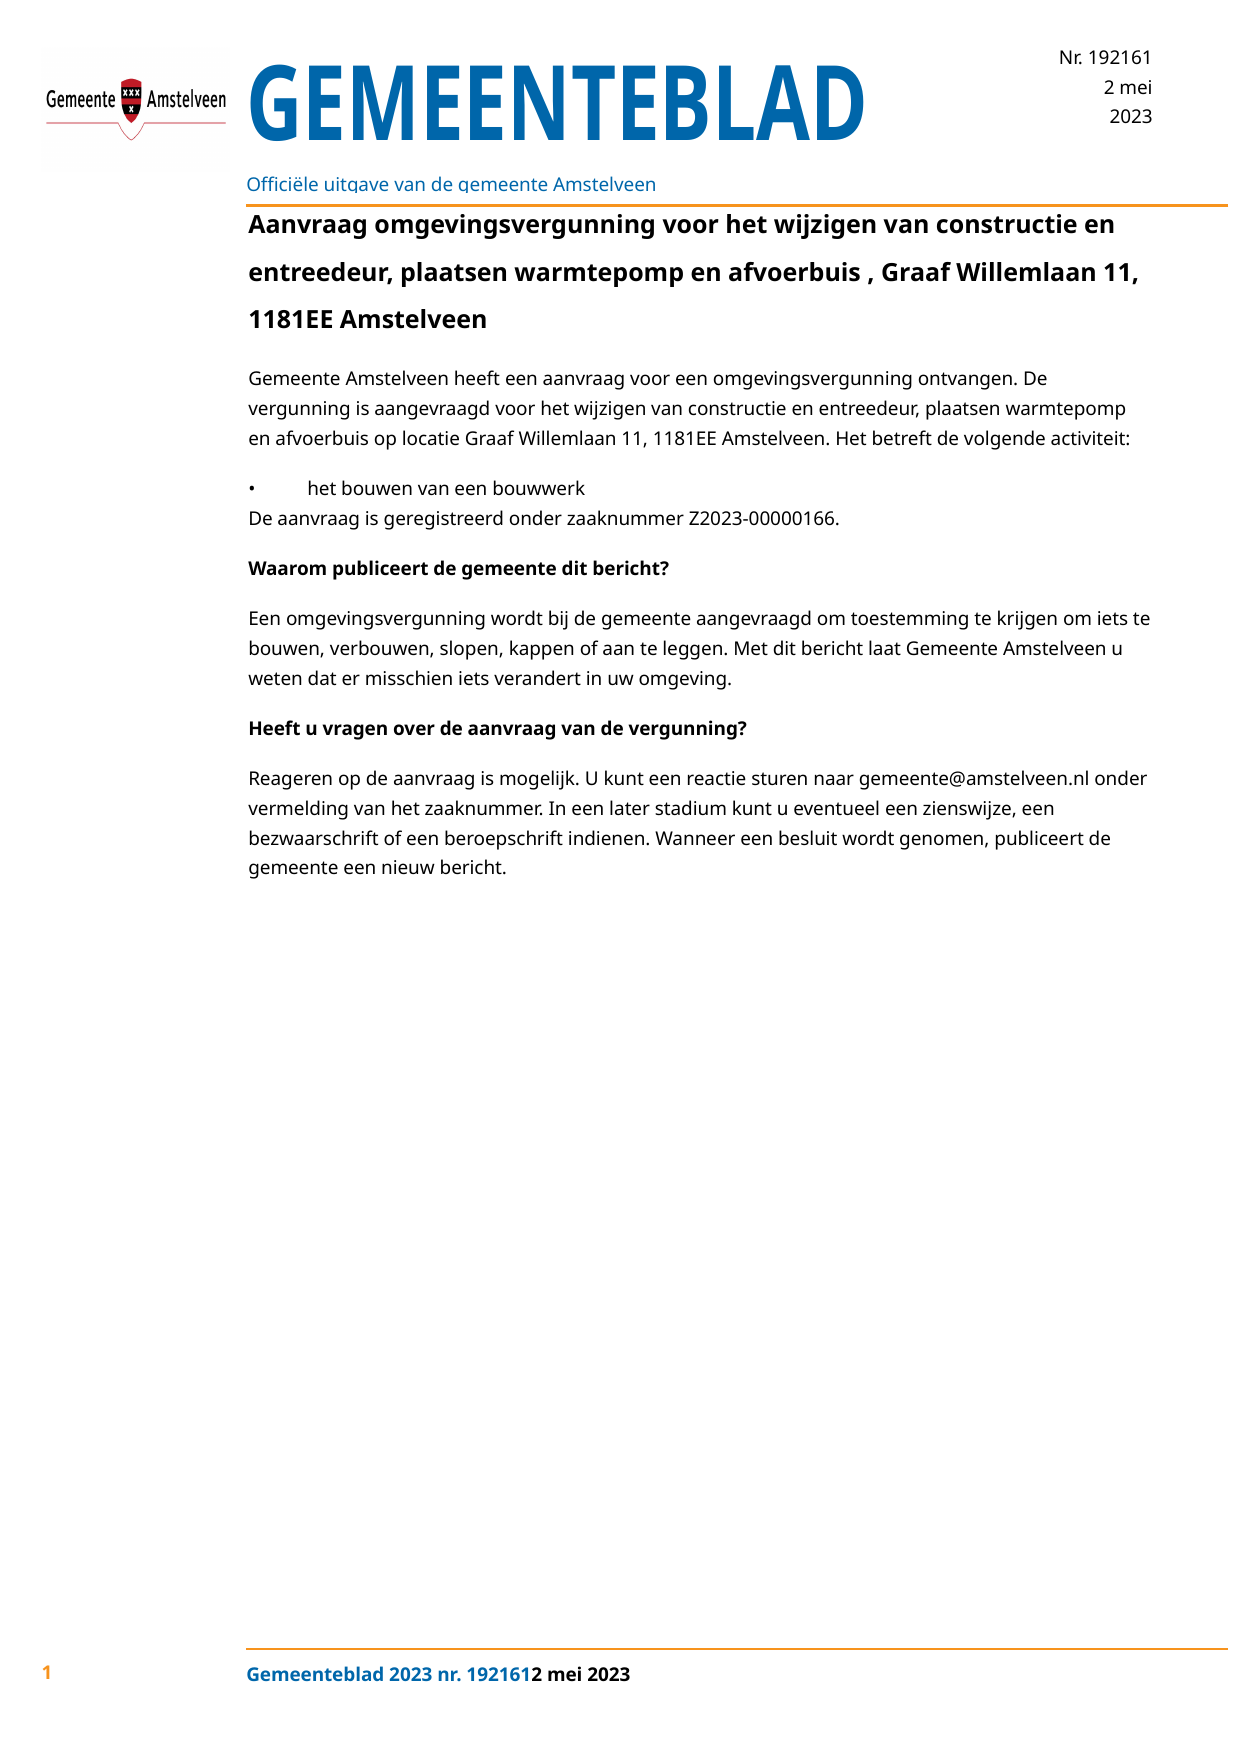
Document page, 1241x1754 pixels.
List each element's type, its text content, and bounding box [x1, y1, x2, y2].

text Een omgevingsvergunning wordt bij de gemeente aangevraagd om toestemming te krijgen om iets te bouwen, verbouwen, slopen, kappen of aan te leggen. Met dit bericht laat Gemeente Amstelveen u weten dat er misschien iets verandert in uw omgeving. [248, 606, 1152, 690]
text Gemeente Amstelveen heeft een aanvraag voor een omgevingsvergunning ontvangen. De vergunning is aangevraagd voor het wijzigen van constructie en entreedeur, plaatsen warmtepomp en afvoerbuis op locatie Graaf Willemlaan 11, 1181EE Amstelveen. Het betreft de volgende activiteit: [248, 366, 1152, 450]
text Waarom publiceert de gemeente dit bericht? [248, 555, 1152, 581]
text Heeft u vragen over de aanvraag van de vergunning? [248, 715, 1152, 741]
text Reageren op de aanvraag is mogelijk. U kunt een reactie sturen naar gemeente@amstelveen.nl onder vermelding van het zaaknummer. In een later stadium kunt u eventueel een zienswijze, een bezwaarschrift of een beroepschrift indienen. Wanneer een besluit wordt genomen, publiceert de gemeente een nieuw bericht. [248, 766, 1152, 880]
list het bouwen van een bouwwerk [248, 475, 1152, 501]
picture [41, 47, 231, 172]
text Aanvraag omgevingsvergunning voor het wijzigen van constructie en entreedeur, plaatsen warmtepomp en afvoerbuis , Graaf Willemlaan 11, 1181EE Amstelveen [248, 207, 1152, 336]
text De aanvraag is geregistreerd onder zaaknummer Z2023-00000166. [248, 505, 1152, 530]
